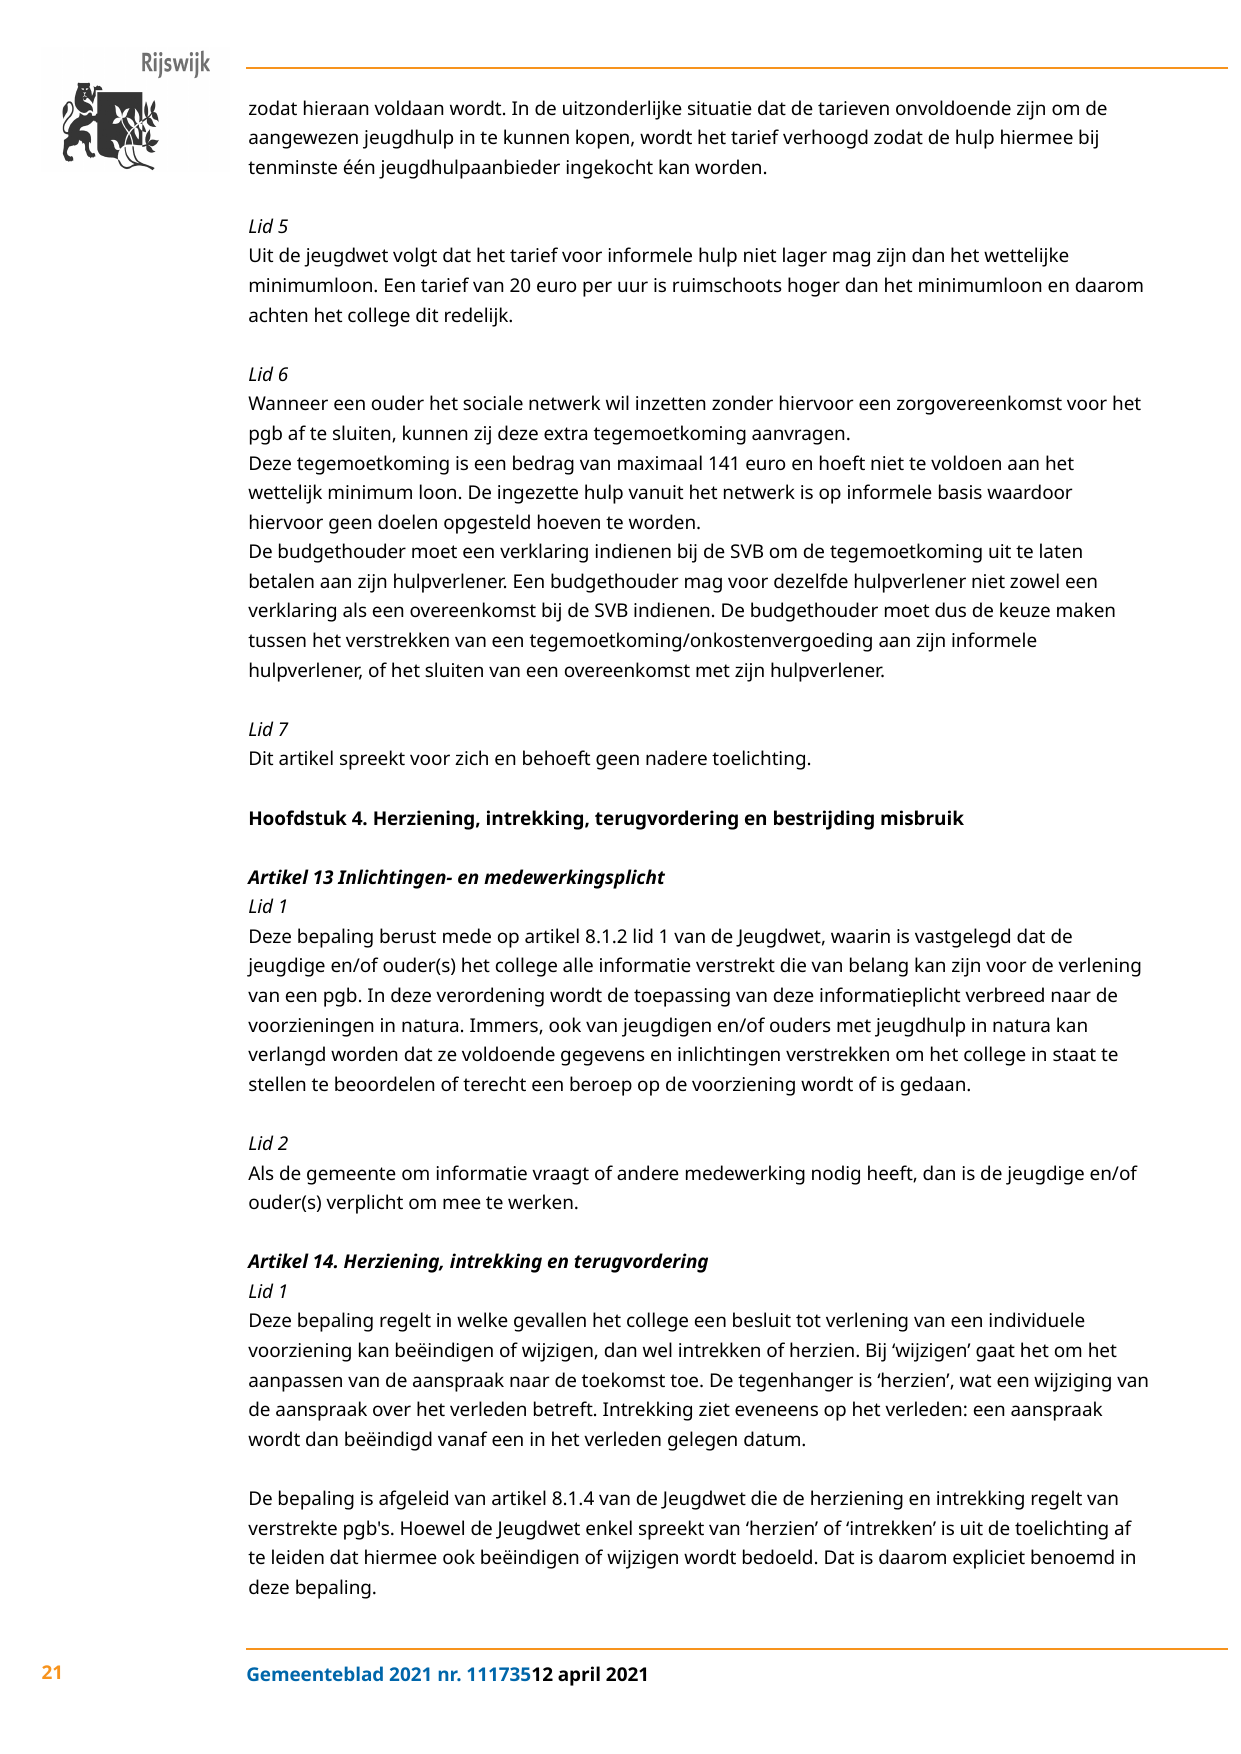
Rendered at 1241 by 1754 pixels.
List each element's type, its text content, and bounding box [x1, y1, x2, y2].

text Lid 1 [248, 1278, 1152, 1304]
text Uit de jeugdwet volgt dat het tarief voor informele hulp niet lager mag zijn dan het wettelijke minimumloon. Een tarief van 20 euro per uur is ruimschoots hoger dan het minimumloon en daarom achten het college dit redelijk. [248, 243, 1152, 328]
text Lid 6 [248, 361, 1152, 387]
text Hoofdstuk 4. Herziening, intrekking, terugvordering en bestrijding misbruik [248, 805, 1152, 831]
text Artikel 14. Herziening, intrekking en terugvordering [248, 1248, 1152, 1274]
text Deze bepaling regelt in welke gevallen het college een besluit tot verlening van een individuele voorziening kan beëindigen of wijzigen, dan wel intrekken of herzien. Bij ‘wijzigen’ gaat het om het aanpassen van de aanspraak naar de toekomst toe. De tegenhanger is ‘herzien’, wat een wijziging van de aanspraak over het verleden betreft. Intrekking ziet eveneens op het verleden: een aanspraak wordt dan beëindigd vanaf een in het verleden gelegen datum. [248, 1308, 1152, 1452]
text Dit artikel spreekt voor zich en behoeft geen nadere toelichting. [248, 746, 1152, 771]
text Als de gemeente om informatie vraagt of andere medewerking nodig heeft, dan is de jeugdige en/of ouder(s) verplicht om mee te werken. [248, 1160, 1152, 1215]
text De bepaling is afgeleid van artikel 8.1.4 van de Jeugdwet die de herziening en intrekking regelt van verstrekte pgb's. Hoewel de Jeugdwet enkel spreekt van ‘herzien’ of ‘intrekken’ is uit de toelichting af te leiden dat hiermee ook beëindigen of wijzigen wordt bedoeld. Dat is daarom expliciet benoemd in deze bepaling. [248, 1485, 1152, 1600]
text zodat hieraan voldaan wordt. In de uitzonderlijke situatie dat de tarieven onvoldoende zijn om de aangewezen jeugdhulp in te kunnen kopen, wordt het tarief verhoogd zodat de hulp hiermee bij tenminste één jeugdhulpaanbieder ingekocht kan worden. [248, 95, 1152, 180]
text Wanneer een ouder het sociale netwerk wil inzetten zonder hiervoor een zorgovereenkomst voor het pgb af te sluiten, kunnen zij deze extra tegemoetkoming aanvragen. [248, 391, 1152, 446]
text De budgethouder moet een verklaring indienen bij de SVB om de tegemoetkoming uit te laten betalen aan zijn hulpverlener. Een budgethouder mag voor dezelfde hulpverlener niet zowel een verklaring als een overeenkomst bij de SVB indienen. De budgethouder moet dus de keuze maken tussen het verstrekken van een tegemoetkoming/onkostenvergoeding aan zijn informele hulpverlener, of het sluiten van een overeenkomst met zijn hulpverlener. [248, 538, 1152, 683]
text Lid 1 [248, 893, 1152, 919]
picture [41, 47, 231, 172]
text Lid 5 [248, 213, 1152, 239]
text Deze bepaling berust mede op artikel 8.1.2 lid 1 van de Jeugdwet, waarin is vastgelegd dat de jeugdige en/of ouder(s) het college alle informatie verstrekt die van belang kan zijn voor de verlening van een pgb. In deze verordening wordt de toepassing van deze informatieplicht verbreed naar de voorzieningen in natura. Immers, ook van jeugdigen en/of ouders met jeugdhulp in natura kan verlangd worden dat ze voldoende gegevens en inlichtingen verstrekken om het college in staat te stellen te beoordelen of terecht een beroep op de voorziening wordt of is gedaan. [248, 923, 1152, 1097]
text Lid 7 [248, 716, 1152, 742]
text Artikel 13 Inlichtingen- en medewerkingsplicht [248, 864, 1152, 890]
text Lid 2 [248, 1130, 1152, 1156]
text Deze tegemoetkoming is een bedrag van maximaal 141 euro en hoeft niet te voldoen aan het wettelijk minimum loon. De ingezette hulp vanuit het netwerk is op informele basis waardoor hiervoor geen doelen opgesteld hoeven te worden. [248, 450, 1152, 535]
